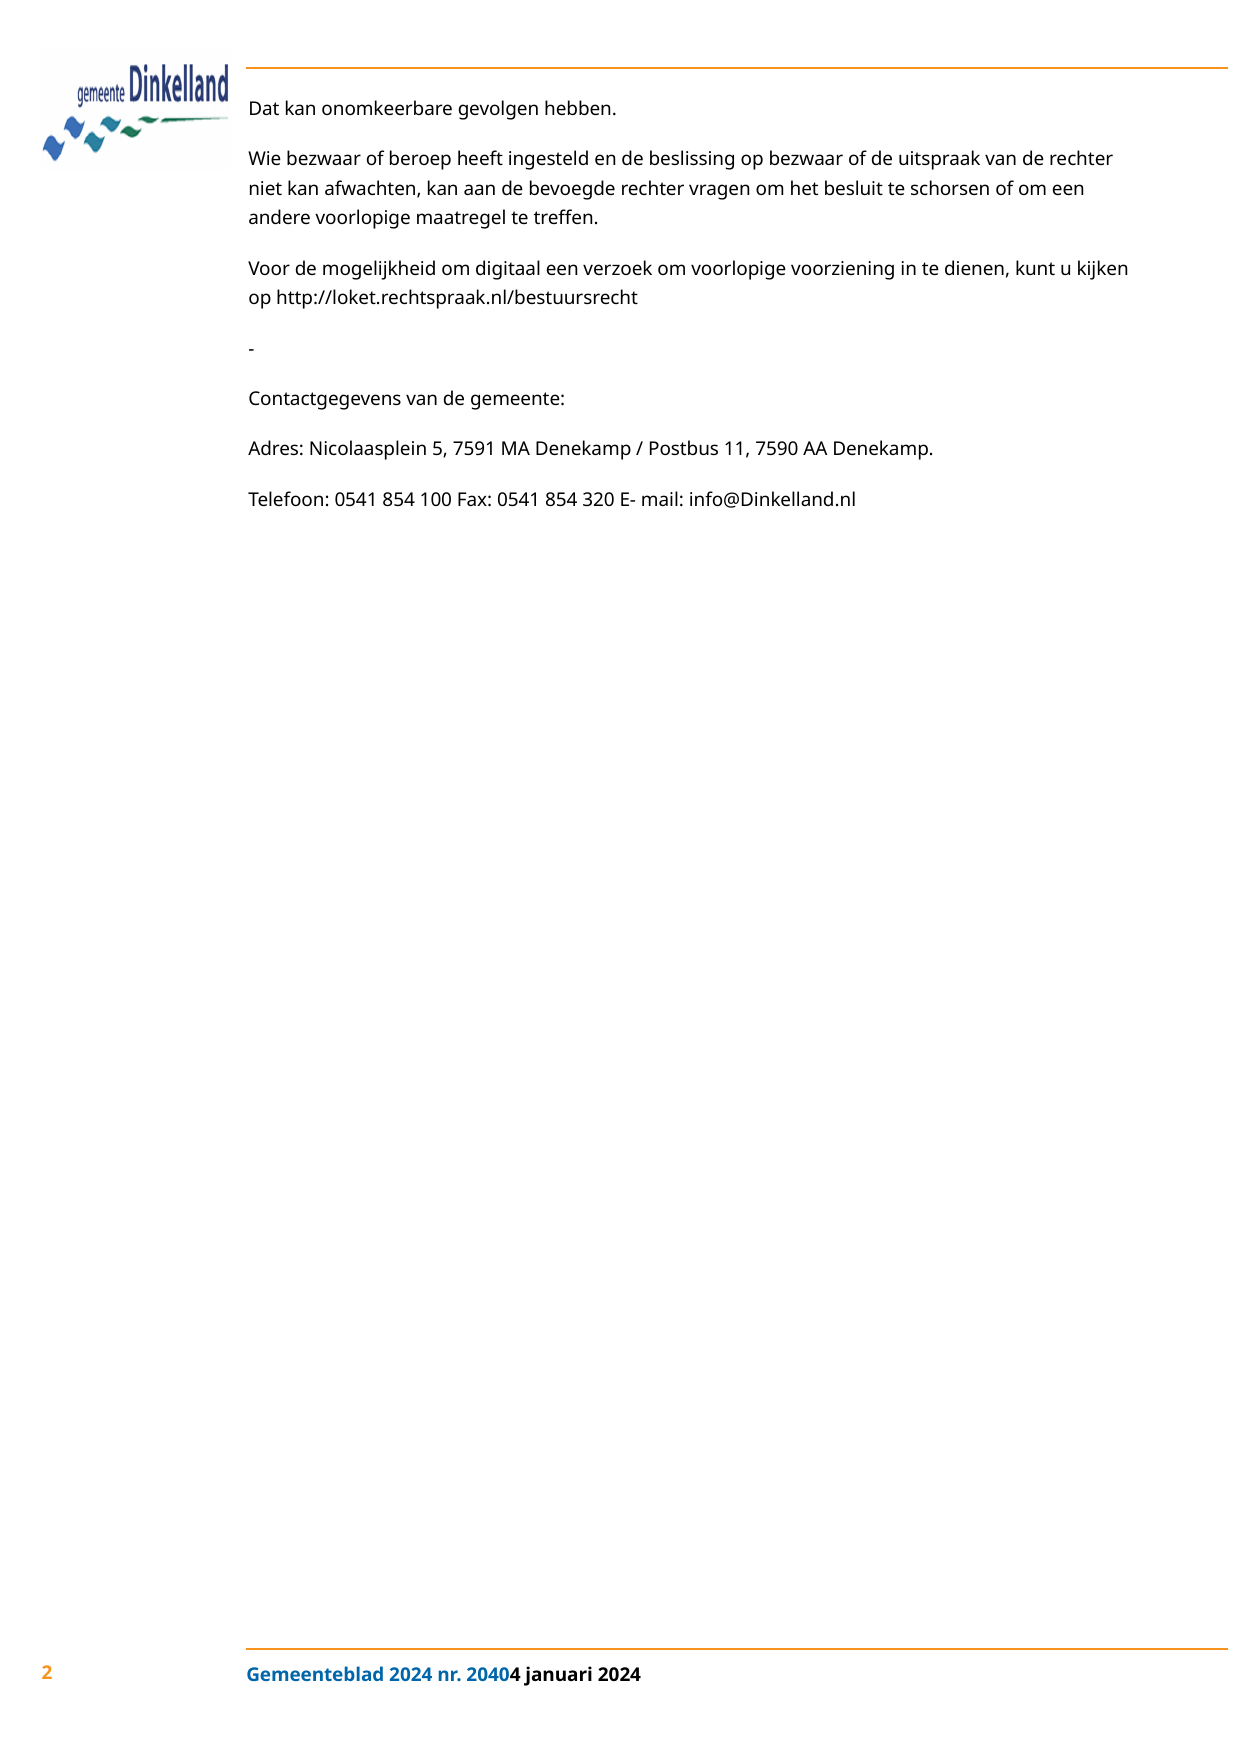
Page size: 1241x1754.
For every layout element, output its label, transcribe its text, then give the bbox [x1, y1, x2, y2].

text Adres: Nicolaasplein 5, 7591 MA Denekamp / Postbus 11, 7590 AA Denekamp. [248, 436, 1152, 461]
text - [248, 335, 1152, 361]
picture [41, 47, 231, 172]
text Dat kan onomkeerbare gevolgen hebben. [248, 95, 1152, 121]
text Contactgegevens van de gemeente: [248, 385, 1152, 411]
text Voor de mogelijkheid om digitaal een verzoek om voorlopige voorziening in te dienen, kunt u kijken op http://loket.rechtspraak.nl/bestuursrecht [248, 255, 1152, 310]
text Telefoon: 0541 854 100 Fax: 0541 854 320 E- mail: info@Dinkelland.nl [248, 486, 1152, 512]
text Wie bezwaar of beroep heeft ingesteld en de beslissing op bezwaar of de uitspraak van de rechter niet kan afwachten, kan aan de bevoegde rechter vragen om het besluit te schorsen of om een andere voorlopige maatregel te treffen. [248, 145, 1152, 230]
